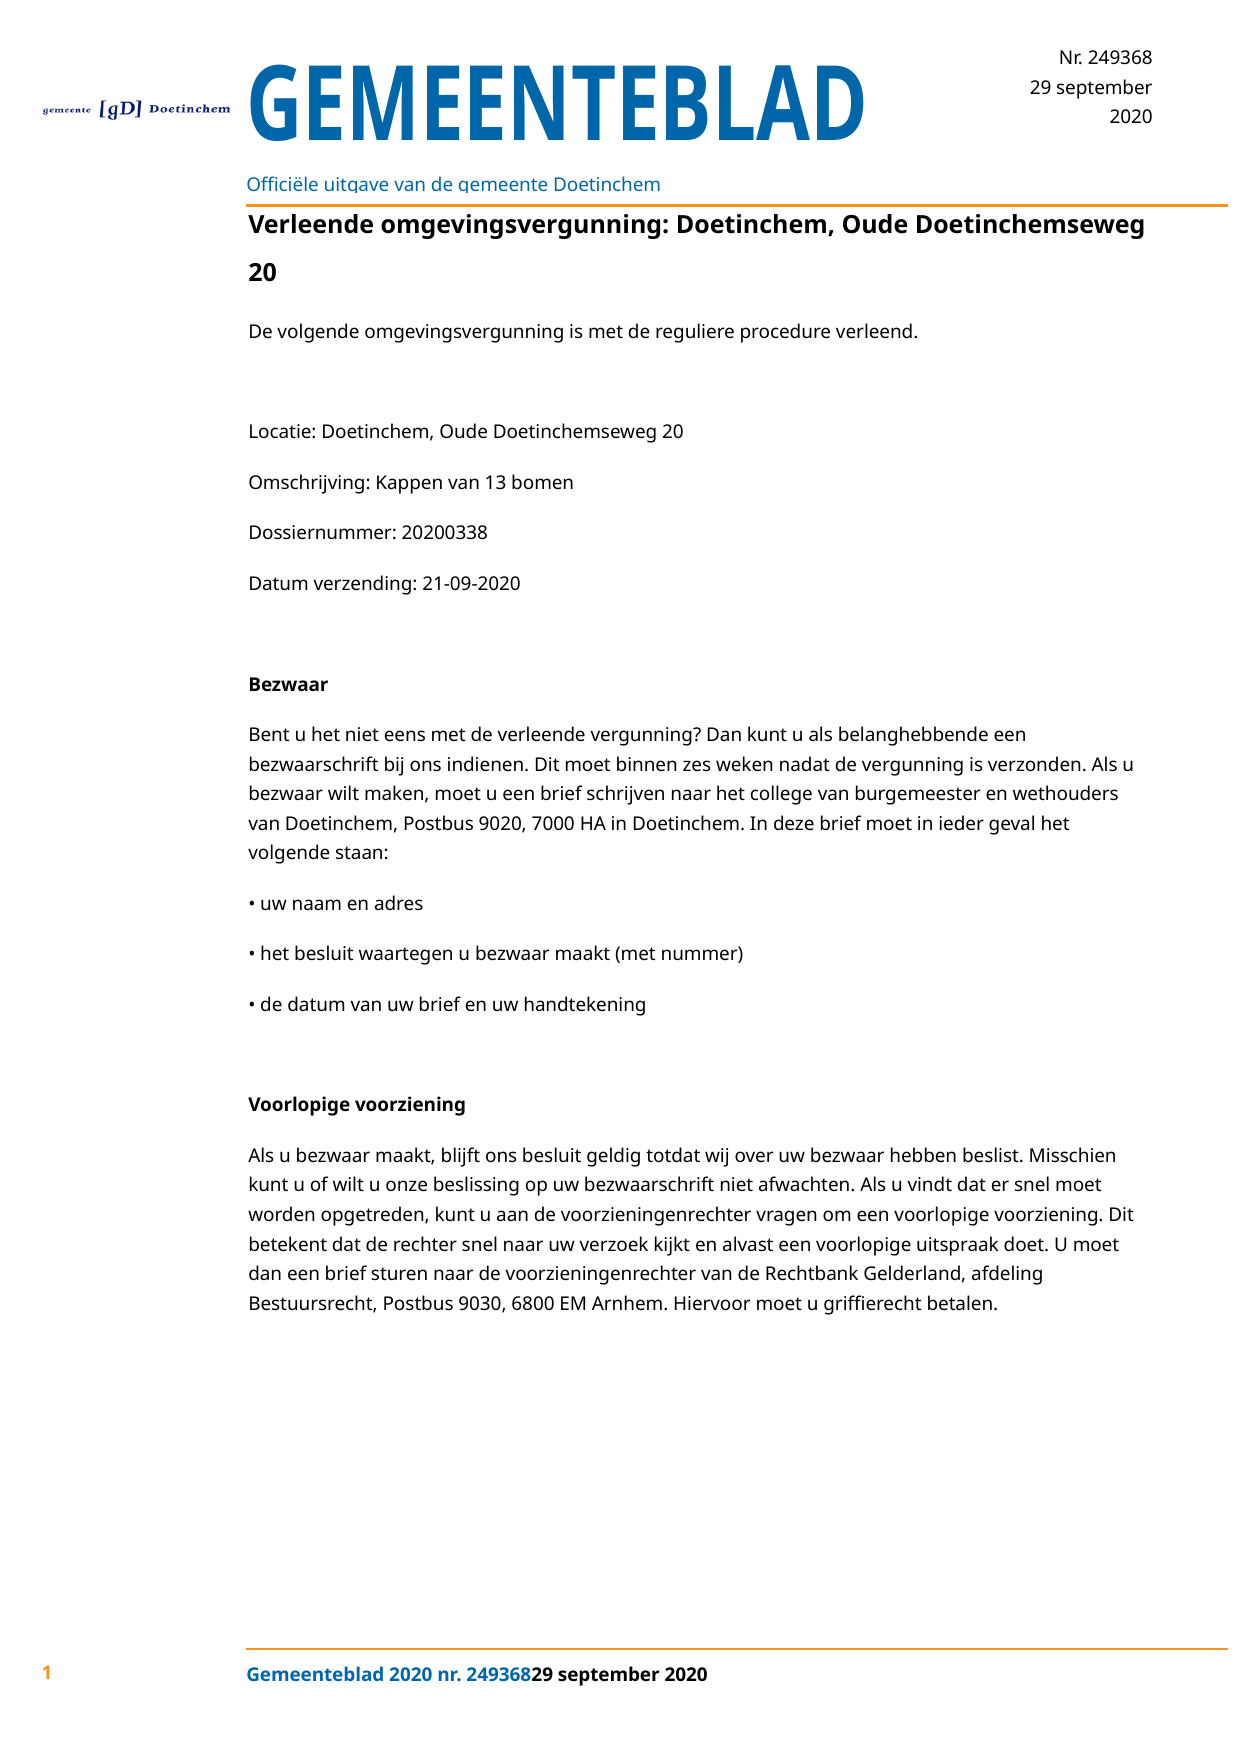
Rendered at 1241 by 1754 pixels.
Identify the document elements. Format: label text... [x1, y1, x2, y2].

text Datum verzending: 21-09-2020 [248, 570, 1152, 596]
text Omschrijving: Kappen van 13 bomen [248, 469, 1152, 495]
text Als u bezwaar maakt, blijft ons besluit geldig totdat wij over uw bezwaar hebben beslist. Misschien kunt u of wilt u onze beslissing op uw bezwaarschrift niet afwachten. Als u vindt dat er snel moet worden opgetreden, kunt u aan de voorzieningenrechter vragen om een voorlopige voorziening. Dit betekent dat de rechter snel naar uw verzoek kijkt en alvast een voorlopige uitspraak doet. U moet dan een brief sturen naar de voorzieningenrechter van de Rechtbank Gelderland, afdeling Bestuursrecht, Postbus 9030, 6800 EM Arnhem. Hiervoor moet u griffierecht betalen. [248, 1142, 1152, 1316]
text • het besluit waartegen u bezwaar maakt (met nummer) [248, 940, 1152, 966]
text Locatie: Doetinchem, Oude Doetinchemseweg 20 [248, 419, 1152, 444]
text Bent u het niet eens met de verleende vergunning? Dan kunt u als belanghebbende een bezwaarschrift bij ons indienen. Dit moet binnen zes weken nadat de vergunning is verzonden. Als u bezwaar wilt maken, moet u een brief schrijven naar het college van burgemeester en wethouders van Doetinchem, Postbus 9020, 7000 HA in Doetinchem. In deze brief moet in ieder geval het volgende staan: [248, 721, 1152, 865]
text • uw naam en adres [248, 890, 1152, 916]
text Dossiernummer: 20200338 [248, 519, 1152, 545]
text Bezwaar [248, 671, 1152, 697]
text Voorlopige voorziening [248, 1092, 1152, 1117]
text De volgende omgevingsvergunning is met de reguliere procedure verleend. [248, 318, 1152, 344]
picture [41, 47, 231, 172]
text Verleende omgevingsvergunning: Doetinchem, Oude Doetinchemseweg 20 [248, 207, 1152, 288]
text • de datum van uw brief en uw handtekening [248, 991, 1152, 1017]
